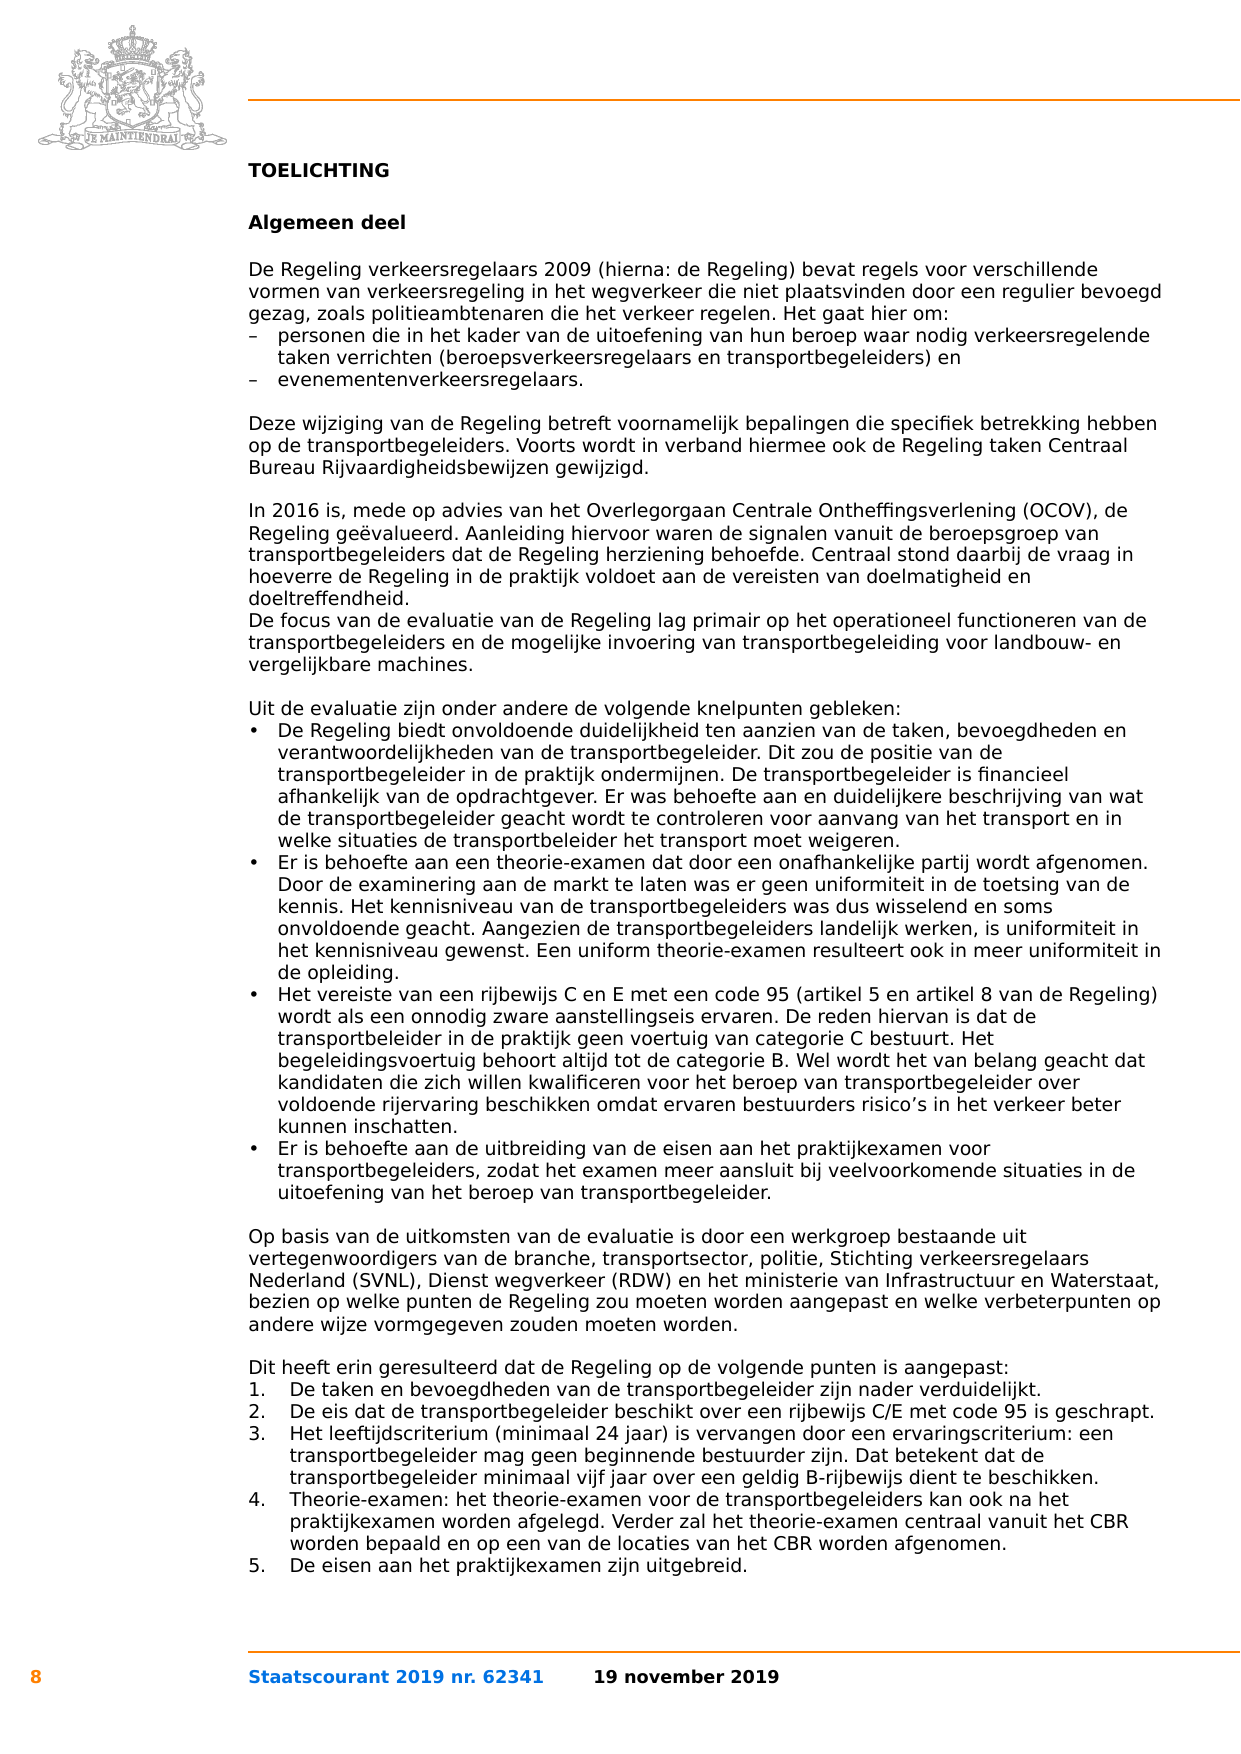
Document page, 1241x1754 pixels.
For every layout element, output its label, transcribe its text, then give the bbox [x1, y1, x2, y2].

text • Er is behoefte aan de uitbreiding van de eisen aan het praktijkexamen voor transportbegeleiders, zodat het examen meer aansluit bij veelvoorkomende situaties in de uitoefening van het beroep van transportbegeleider. [248, 1138, 1163, 1204]
picture [38, 25, 227, 150]
text Deze wijziging van de Regeling betreft voornamelijk bepalingen die specifiek betrekking hebben op de transportbegeleiders. Voorts wordt in verband hiermee ook de Regeling taken Centraal Bureau Rijvaardigheidsbewijzen gewijzigd. [248, 413, 1163, 478]
text De Regeling verkeersregelaars 2009 (hierna: de Regeling) bevat regels voor verschillende vormen van verkeersregeling in het wegverkeer die niet plaatsvinden door een regulier bevoegd gezag, zoals politieambtenaren die het verkeer regelen. Het gaat hier om: [248, 259, 1163, 325]
text Dit heeft erin geresulteerd dat de Regeling op de volgende punten is aangepast: [248, 1357, 1163, 1379]
text 4. Theorie-examen: het theorie-examen voor de transportbegeleiders kan ook na het praktijkexamen worden afgelegd. Verder zal het theorie-examen centraal vanuit het CBR worden bepaald en op een van de locaties van het CBR worden afgenomen. [248, 1489, 1163, 1555]
text • De Regeling biedt onvoldoende duidelijkheid ten aanzien van de taken, bevoegdheden en verantwoordelijkheden van de transportbegeleider. Dit zou de positie van de transportbegeleider in de praktijk ondermijnen. De transportbegeleider is financieel afhankelijk van de opdrachtgever. Er was behoefte aan en duidelijkere beschrijving van wat de transportbegeleider geacht wordt te controleren voor aanvang van het transport en in welke situaties de transportbeleider het transport moet weigeren. [248, 720, 1163, 852]
text 5. De eisen aan het praktijkexamen zijn uitgebreid. [248, 1555, 1163, 1577]
text 3. Het leeftijdscriterium (minimaal 24 jaar) is vervangen door een ervaringscriterium: een transportbegeleider mag geen beginnende bestuurder zijn. Dat betekent dat de transportbegeleider minimaal vijf jaar over een geldig B-rijbewijs dient te beschikken. [248, 1423, 1163, 1489]
text 2. De eis dat de transportbegeleider beschikt over een rijbewijs C/E met code 95 is geschrapt. [248, 1401, 1163, 1423]
subtitle Algemeen deel [248, 212, 1163, 234]
text – personen die in het kader van de uitoefening van hun beroep waar nodig verkeersregelende taken verrichten (beroepsverkeersregelaars en transportbegeleiders) en [248, 325, 1163, 369]
text Uit de evaluatie zijn onder andere de volgende knelpunten gebleken: [248, 698, 1163, 720]
text • Het vereiste van een rijbewijs C en E met een code 95 (artikel 5 en artikel 8 van de Regeling) wordt als een onnodig zware aanstellingseis ervaren. De reden hiervan is dat de transportbeleider in de praktijk geen voertuig van categorie C bestuurt. Het begeleidingsvoertuig behoort altijd tot de categorie B. Wel wordt het van belang geacht dat kandidaten die zich willen kwalificeren voor het beroep van transportbegeleider over voldoende rijervaring beschikken omdat ervaren bestuurders risico’s in het verkeer beter kunnen inschatten. [248, 984, 1163, 1138]
text Op basis van de uitkomsten van de evaluatie is door een werkgroep bestaande uit vertegenwoordigers van de branche, transportsector, politie, Stichting verkeersregelaars Nederland (SVNL), Dienst wegverkeer (RDW) en het ministerie van Infrastructuur en Waterstaat, bezien op welke punten de Regeling zou moeten worden aangepast en welke verbeterpunten op andere wijze vormgegeven zouden moeten worden. [248, 1226, 1163, 1335]
text – evenementenverkeersregelaars. [248, 369, 1163, 391]
text • Er is behoefte aan een theorie-examen dat door een onafhankelijke partij wordt afgenomen. Door de examinering aan de markt te laten was er geen uniformiteit in de toetsing van de kennis. Het kennisniveau van de transportbegeleiders was dus wisselend en soms onvoldoende geacht. Aangezien de transportbegeleiders landelijk werken, is uniformiteit in het kennisniveau gewenst. Een uniform theorie-examen resulteert ook in meer uniformiteit in de opleiding. [248, 852, 1163, 984]
text In 2016 is, mede op advies van het Overlegorgaan Centrale Ontheffingsverlening (OCOV), de Regeling geëvalueerd. Aanleiding hiervoor waren de signalen vanuit de beroepsgroep van transportbegeleiders dat de Regeling herziening behoefde. Centraal stond daarbij de vraag in hoeverre de Regeling in de praktijk voldoet aan de vereisten van doelmatigheid en doeltreffendheid. [248, 500, 1163, 610]
subtitle TOELICHTING [248, 160, 1163, 182]
text De focus van de evaluatie van de Regeling lag primair op het operationeel functioneren van de transportbegeleiders en de mogelijke invoering van transportbegeleiding voor landbouw- en vergelijkbare machines. [248, 610, 1163, 676]
text 1. De taken en bevoegdheden van de transportbegeleider zijn nader verduidelijkt. [248, 1379, 1163, 1401]
